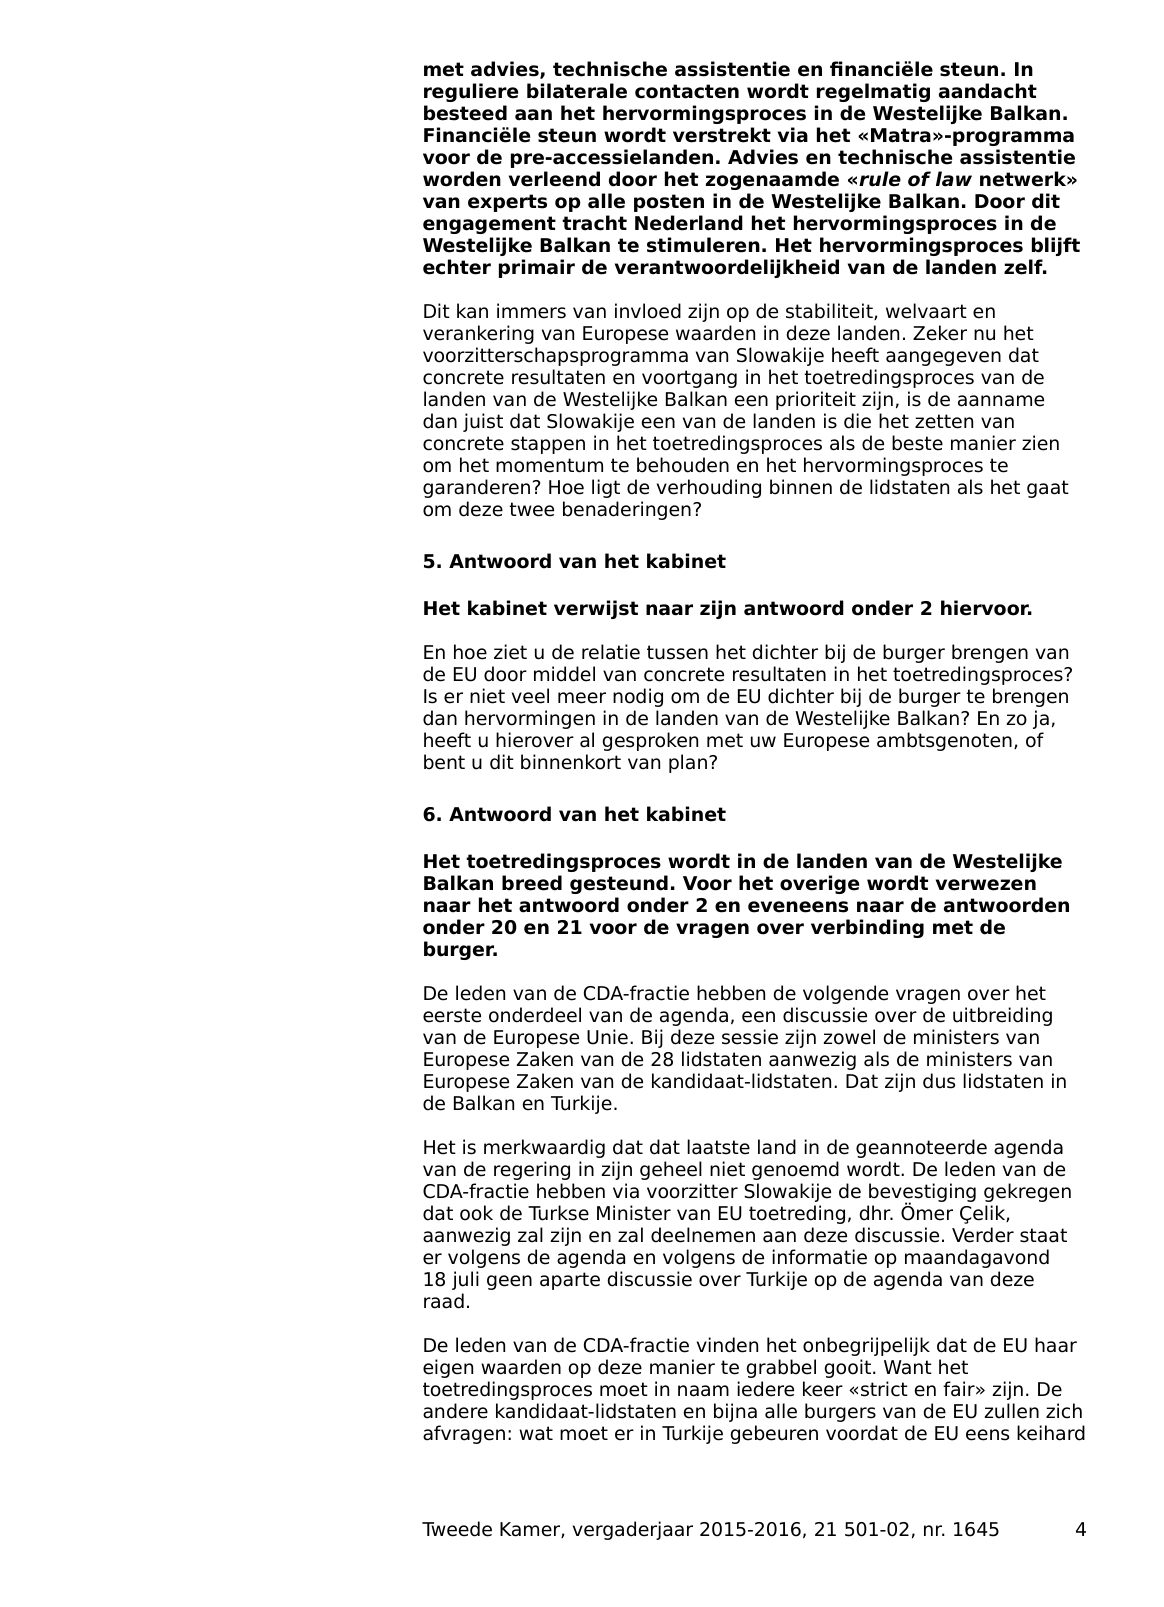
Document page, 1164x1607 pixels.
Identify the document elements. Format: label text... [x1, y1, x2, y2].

text met advies, technische assistentie en financiële steun. In reguliere bilaterale contacten wordt regelmatig aandacht besteed aan het hervormingsproces in de Westelijke Balkan. Financiële steun wordt verstrekt via het «Matra»-programma voor de pre-accessielanden. Advies en technische assistentie worden verleend door het zogenaamde «rule of law netwerk» van experts op alle posten in de Westelijke Balkan. Door dit engagement tracht Nederland het hervormingsproces in de Westelijke Balkan te stimuleren. Het hervormingsproces blijft echter primair de verantwoordelijkheid van de landen zelf. [422, 59, 1087, 279]
text De leden van de CDA-fractie vinden het onbegrijpelijk dat de EU haar eigen waarden op deze manier te grabbel gooit. Want het toetredingsproces moet in naam iedere keer «strict en fair» zijn. De andere kandidaat-lidstaten en bijna alle burgers van de EU zullen zich afvragen: wat moet er in Turkije gebeuren voordat de EU eens keihard [422, 1335, 1087, 1445]
subtitle 5. Antwoord van het kabinet [422, 551, 1087, 573]
text Het kabinet verwijst naar zijn antwoord onder 2 hiervoor. [422, 598, 1087, 620]
text En hoe ziet u de relatie tussen het dichter bij de burger brengen van de EU door middel van concrete resultaten in het toetredingsproces? Is er niet veel meer nodig om de EU dichter bij de burger te brengen dan hervormingen in de landen van de Westelijke Balkan? En zo ja, heeft u hierover al gesproken met uw Europese ambtsgenoten, of bent u dit binnenkort van plan? [422, 642, 1087, 774]
text Het toetredingsproces wordt in de landen van de Westelijke Balkan breed gesteund. Voor het overige wordt verwezen naar het antwoord onder 2 en eveneens naar de antwoorden onder 20 en 21 voor de vragen over verbinding met de burger. [422, 851, 1087, 961]
subtitle 6. Antwoord van het kabinet [422, 804, 1087, 826]
text Dit kan immers van invloed zijn op de stabiliteit, welvaart en verankering van Europese waarden in deze landen. Zeker nu het voorzitterschapsprogramma van Slowakije heeft aangegeven dat concrete resultaten en voortgang in het toetredingsproces van de landen van de Westelijke Balkan een prioriteit zijn, is de aanname dan juist dat Slowakije een van de landen is die het zetten van concrete stappen in het toetredingsproces als de beste manier zien om het momentum te behouden en het hervormingsproces te garanderen? Hoe ligt de verhouding binnen de lidstaten als het gaat om deze twee benaderingen? [422, 301, 1087, 521]
text De leden van de CDA-fractie hebben de volgende vragen over het eerste onderdeel van de agenda, een discussie over de uitbreiding van de Europese Unie. Bij deze sessie zijn zowel de ministers van Europese Zaken van de 28 lidstaten aanwezig als de ministers van Europese Zaken van de kandidaat-lidstaten. Dat zijn dus lidstaten in de Balkan en Turkije. [422, 983, 1087, 1115]
text Het is merkwaardig dat dat laatste land in de geannoteerde agenda van de regering in zijn geheel niet genoemd wordt. De leden van de CDA-fractie hebben via voorzitter Slowakije de bevestiging gekregen dat ook de Turkse Minister van EU toetreding, dhr. Ömer Çelik, aanwezig zal zijn en zal deelnemen aan deze discussie. Verder staat er volgens de agenda en volgens de informatie op maandagavond 18 juli geen aparte discussie over Turkije op de agenda van deze raad. [422, 1137, 1087, 1313]
